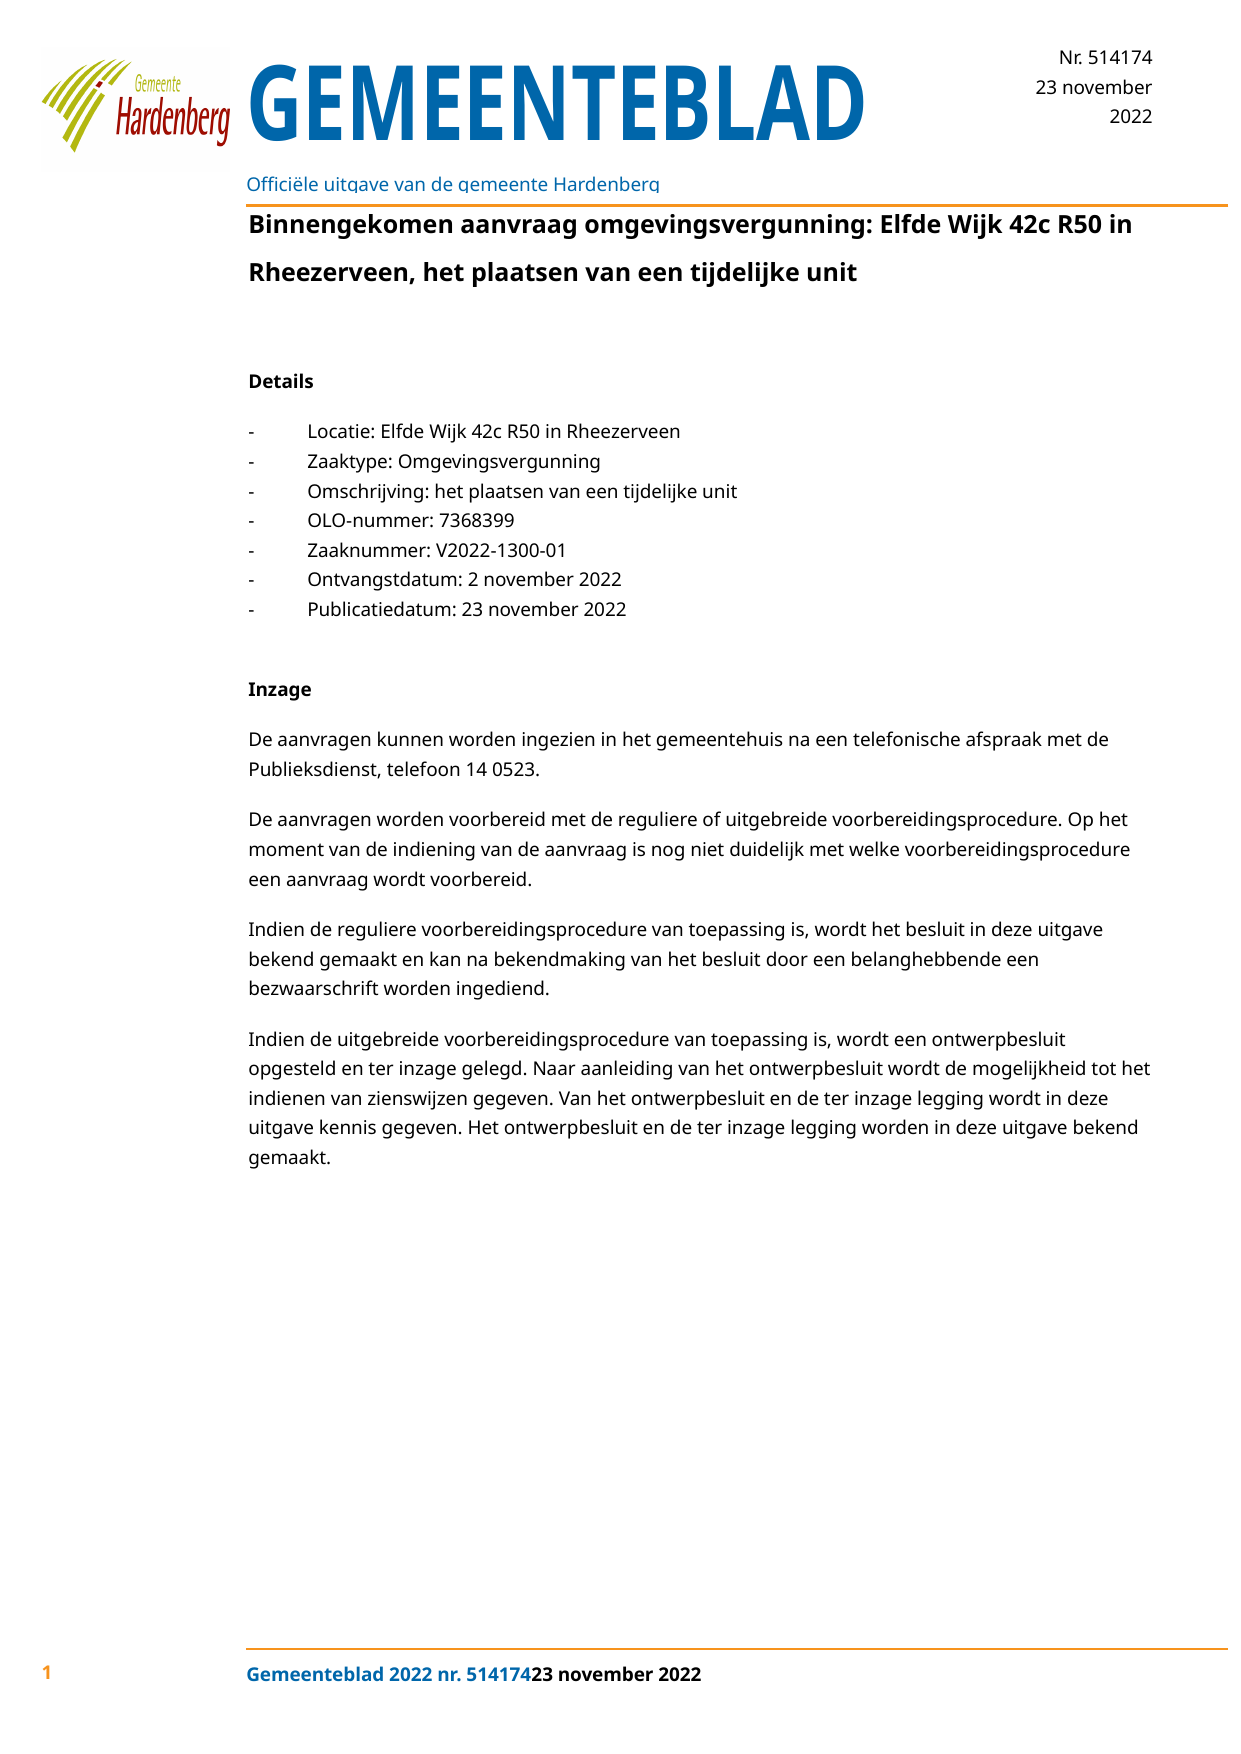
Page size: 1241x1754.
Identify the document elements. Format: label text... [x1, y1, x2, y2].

text Indien de uitgebreide voorbereidingsprocedure van toepassing is, wordt een ontwerpbesluit opgesteld en ter inzage gelegd. Naar aanleiding van het ontwerpbesluit wordt de mogelijkheid tot het indienen van zienswijzen gegeven. Van het ontwerpbesluit en de ter inzage legging wordt in deze uitgave kennis gegeven. Het ontwerpbesluit en de ter inzage legging worden in deze uitgave bekend gemaakt. [248, 1026, 1152, 1170]
text Indien de reguliere voorbereidingsprocedure van toepassing is, wordt het besluit in deze uitgave bekend gemaakt en kan na bekendmaking van het besluit door een belanghebbende een bezwaarschrift worden ingediend. [248, 916, 1152, 1001]
list Publicatiedatum: 23 november 2022 [248, 596, 1152, 622]
list Locatie: Elfde Wijk 42c R50 in Rheezerveen [248, 419, 1152, 444]
list Ontvangstdatum: 2 november 2022 [248, 567, 1152, 592]
list Zaaknummer: V2022-1300-01 [248, 537, 1152, 563]
text De aanvragen worden voorbereid met de reguliere of uitgebreide voorbereidingsprocedure. Op het moment van de indiening van de aanvraag is nog niet duidelijk met welke voorbereidingsprocedure een aanvraag wordt voorbereid. [248, 807, 1152, 892]
text Binnengekomen aanvraag omgevingsvergunning: Elfde Wijk 42c R50 in Rheezerveen, het plaatsen van een tijdelijke unit [248, 207, 1152, 288]
list OLO-nummer: 7368399 [248, 507, 1152, 533]
list Omschrijving: het plaatsen van een tijdelijke unit [248, 478, 1152, 504]
text Details [248, 368, 1152, 394]
picture [41, 47, 231, 172]
list Zaaktype: Omgevingsvergunning [248, 448, 1152, 474]
text Inzage [248, 676, 1152, 702]
text De aanvragen kunnen worden ingezien in het gemeentehuis na een telefonische afspraak met de Publieksdienst, telefoon 14 0523. [248, 727, 1152, 782]
